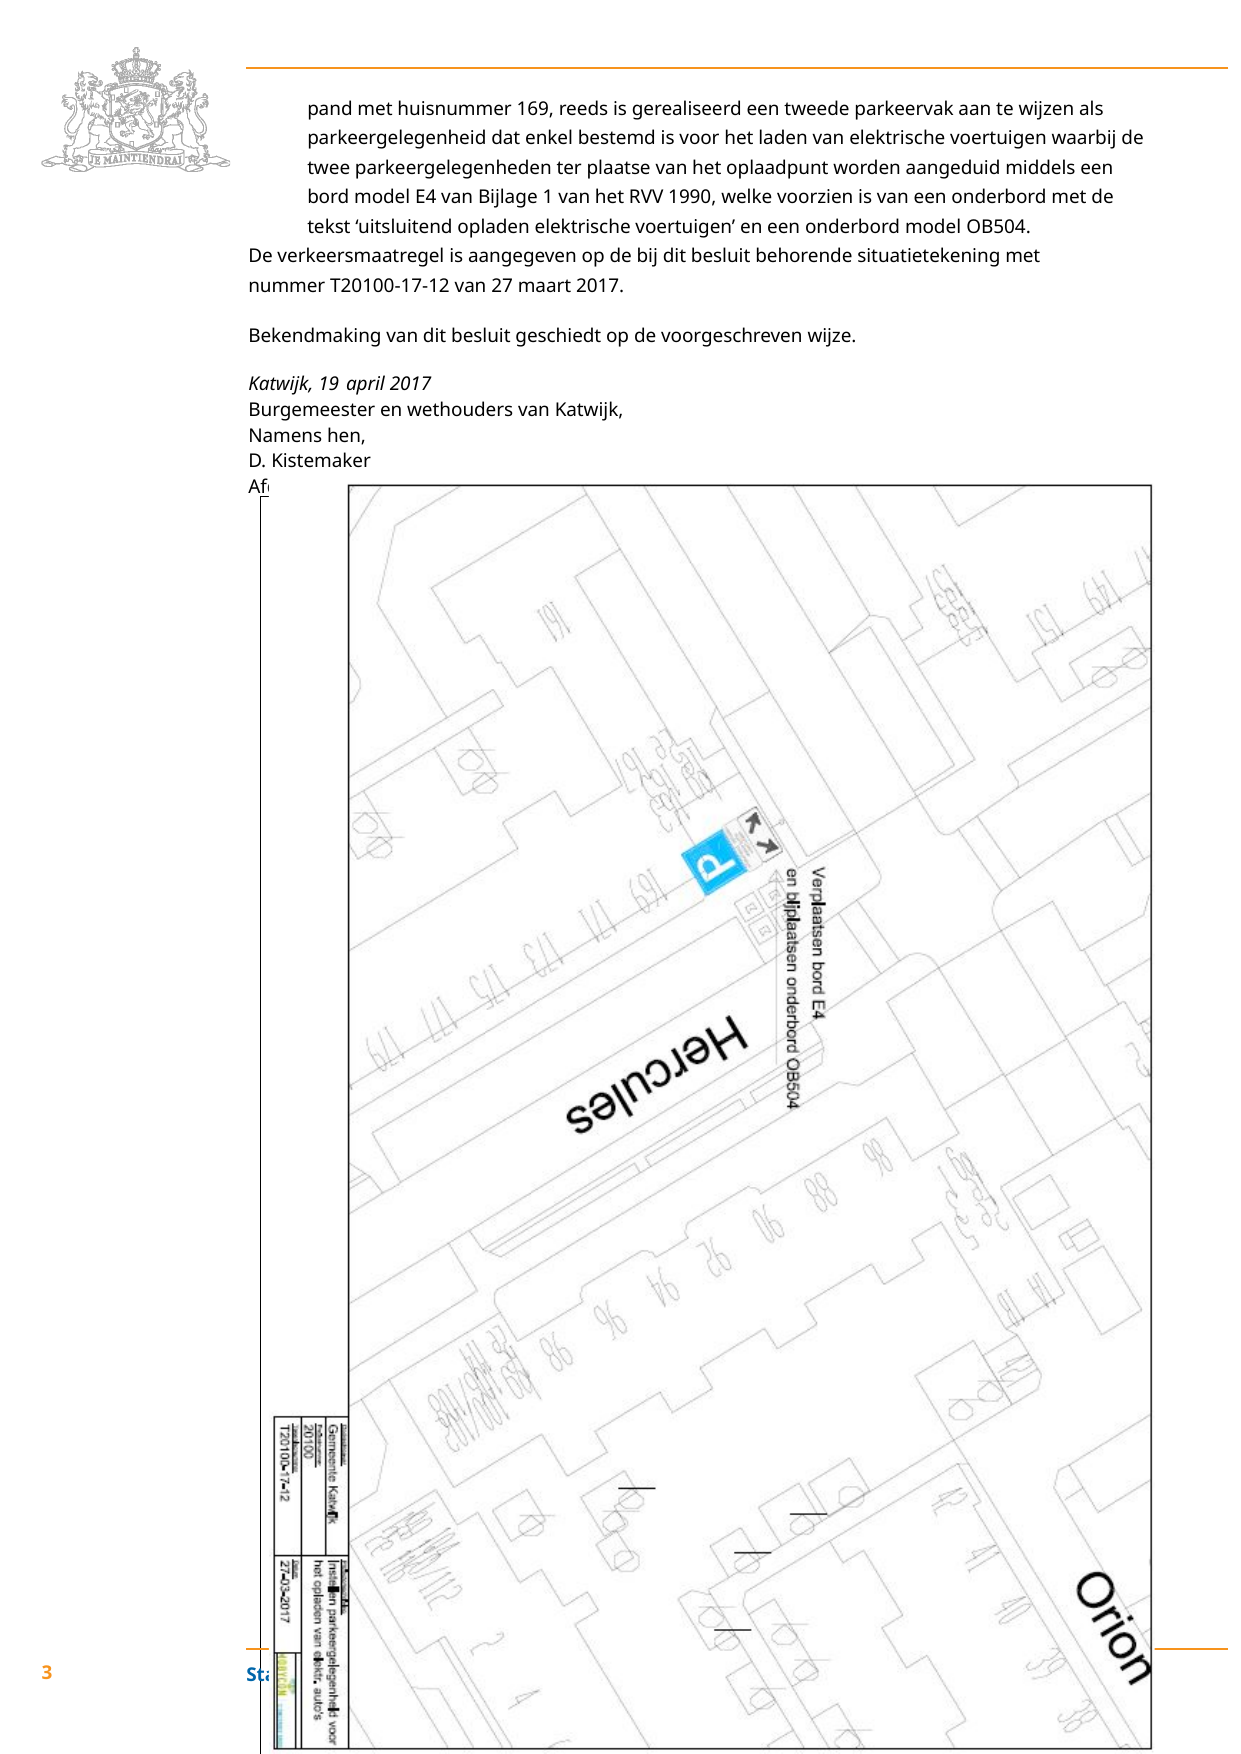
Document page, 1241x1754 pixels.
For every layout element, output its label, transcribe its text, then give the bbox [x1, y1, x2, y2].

text Katwijk, 19 april 2017 [248, 371, 1152, 396]
text Bekendmaking van dit besluit geschiedt op de voorgeschreven wijze. [248, 323, 1152, 348]
text Burgemeester en wethouders van Katwijk, [248, 396, 1152, 422]
picture [268, 472, 1155, 1754]
text De verkeersmaatregel is aangegeven op de bij dit besluit behorende situatietekening met nummer T20100-17-12 van 27 maart 2017. [248, 243, 1152, 298]
picture [41, 47, 231, 172]
text D. Kistemaker [248, 448, 1152, 473]
list pand met huisnummer 169, reeds is gerealiseerd een tweede parkeervak aan te wijzen als parkeergelegenheid dat enkel bestemd is voor het laden van elektrische voertuigen waarbij de twee parkeergelegenheden ter plaatse van het oplaadpunt worden aangeduid middels een bord model E4 van Bijlage 1 van het RVV 1990, welke voorzien is van een onderbord met de tekst ‘uitsluitend opladen elektrische voertuigen’ en een onderbord model OB504. [248, 95, 1152, 239]
text Namens hen, [248, 422, 1152, 448]
